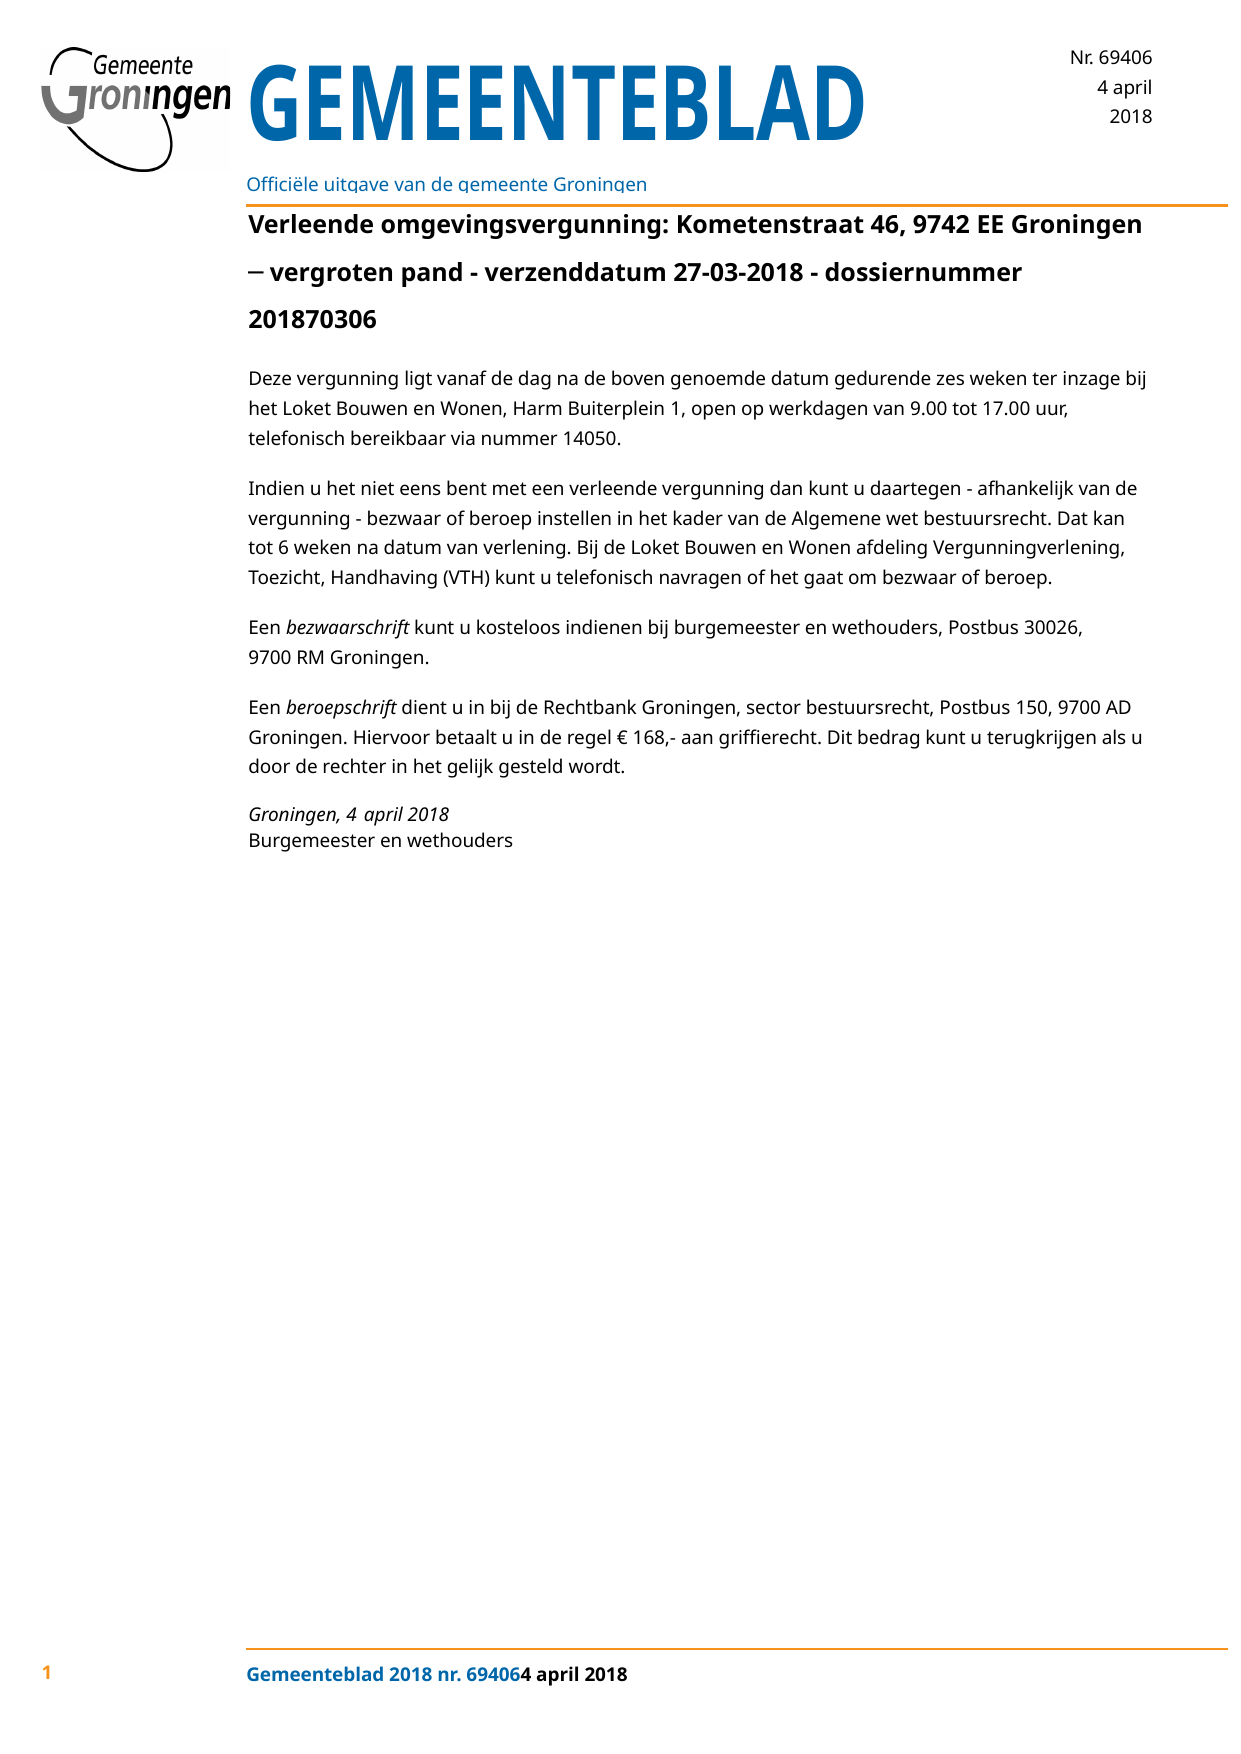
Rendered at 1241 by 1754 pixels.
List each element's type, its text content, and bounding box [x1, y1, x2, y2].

text Burgemeester en wethouders [248, 827, 1152, 853]
text Deze vergunning ligt vanaf de dag na de boven genoemde datum gedurende zes weken ter inzage bij het Loket Bouwen en Wonen, Harm Buiterplein 1, open op werkdagen van 9.00 tot 17.00 uur, telefonisch bereikbaar via nummer 14050. [248, 366, 1152, 450]
text Een bezwaarschrift kunt u kosteloos indienen bij burgemeester en wethouders, Postbus 30026, 9700 RM Groningen. [248, 614, 1152, 669]
text Groningen, 4 april 2018 [248, 801, 1152, 827]
text Indien u het niet eens bent met een verleende vergunning dan kunt u daartegen - afhankelijk van de vergunning - bezwaar of beroep instellen in het kader van de Algemene wet bestuursrecht. Dat kan tot 6 weken na datum van verlening. Bij de Loket Bouwen en Wonen afdeling Vergunningverlening, Toezicht, Handhaving (VTH) kunt u telefonisch navragen of het gaat om bezwaar of beroep. [248, 475, 1152, 589]
picture [41, 47, 231, 172]
text Verleende omgevingsvergunning: Kometenstraat 46, 9742 EE Groningen ─ vergroten pand - verzenddatum 27-03-2018 - dossiernummer 201870306 [248, 207, 1152, 336]
text Een beroepschrift dient u in bij de Rechtbank Groningen, sector bestuursrecht, Postbus 150, 9700 AD Groningen. Hiervoor betaalt u in de regel € 168,- aan griffierecht. Dit bedrag kunt u terugkrijgen als u door de rechter in het gelijk gesteld wordt. [248, 694, 1152, 779]
